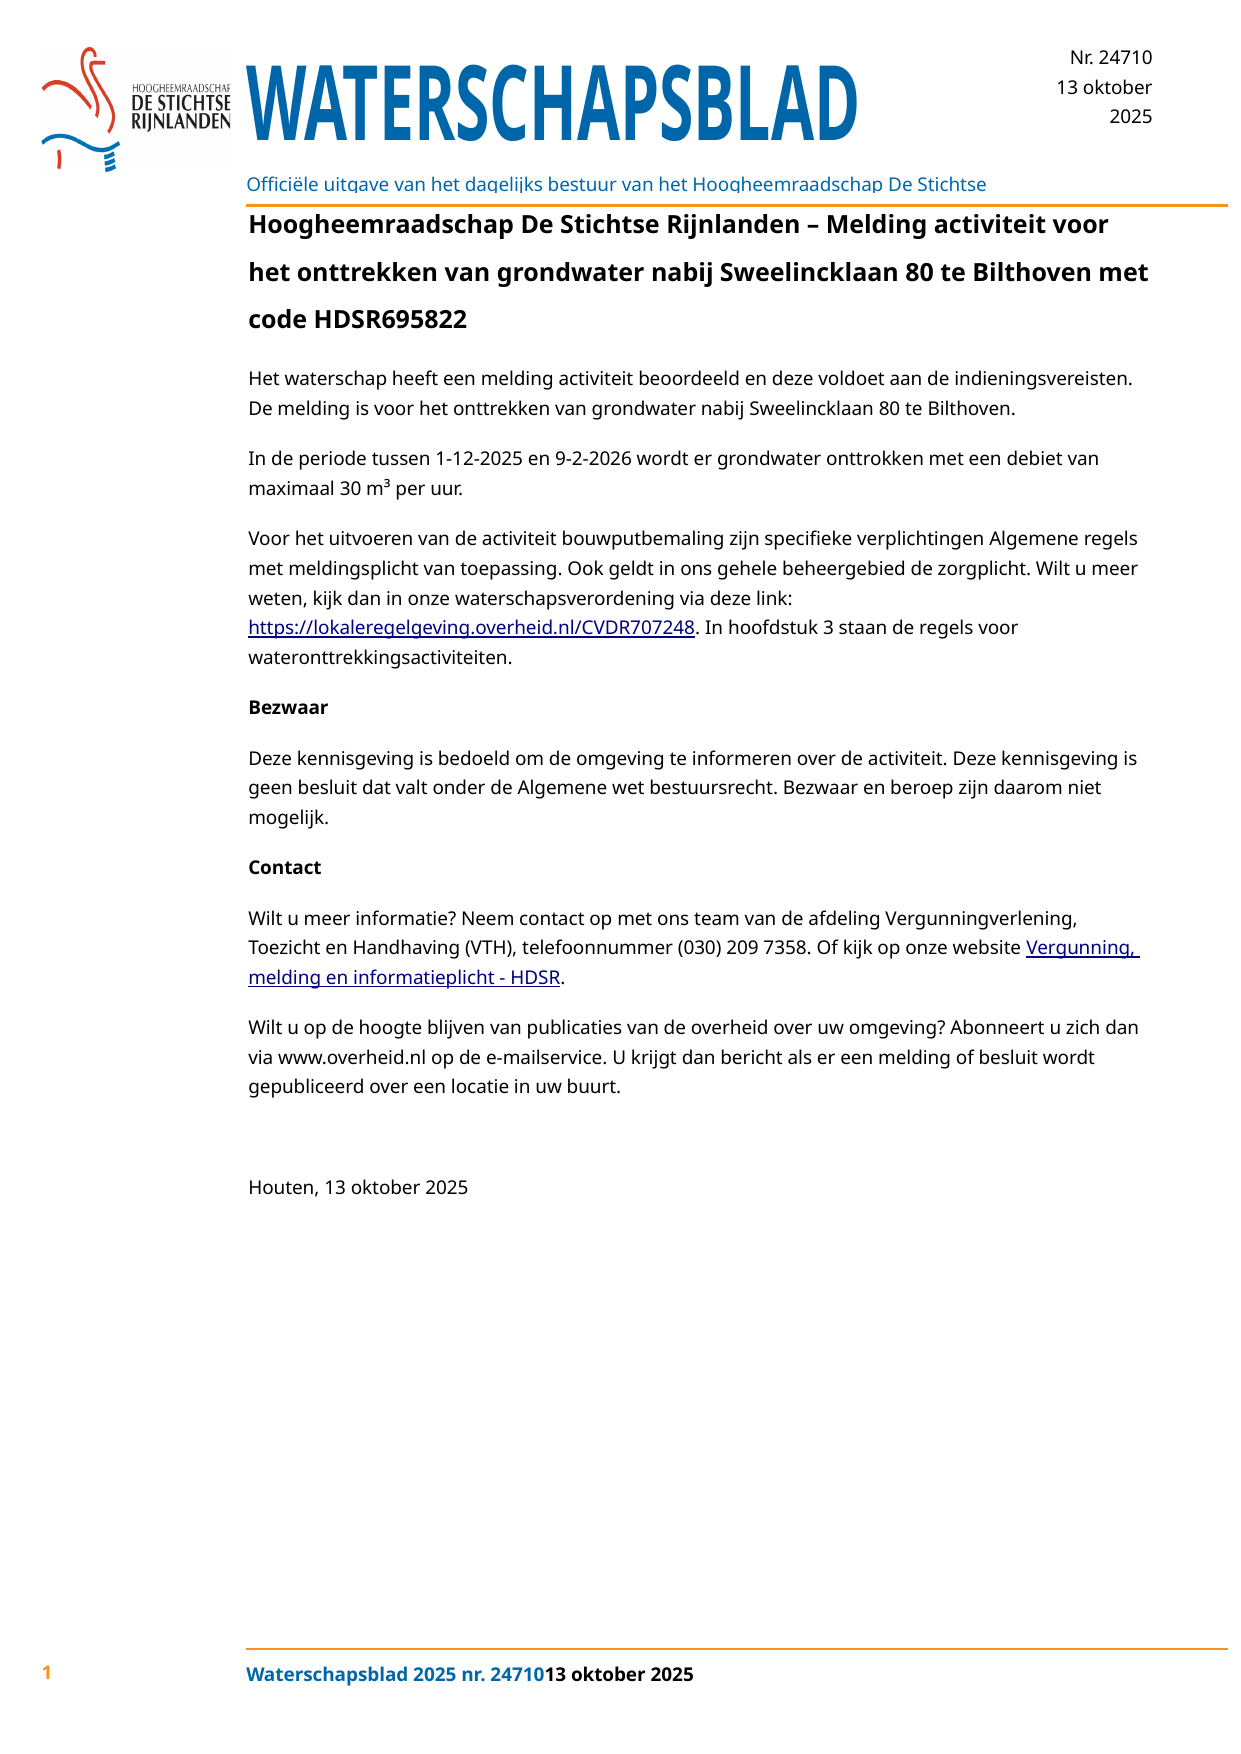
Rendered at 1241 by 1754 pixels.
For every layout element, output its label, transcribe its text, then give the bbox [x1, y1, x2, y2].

text Hoogheemraadschap De Stichtse Rijnlanden – Melding activiteit voor het onttrekken van grondwater nabij Sweelincklaan 80 te Bilthoven met code HDSR695822 [248, 207, 1152, 336]
text Houten, 13 oktober 2025 [248, 1174, 1152, 1200]
text Deze kennisgeving is bedoeld om de omgeving te informeren over de activiteit. Deze kennisgeving is geen besluit dat valt onder de Algemene wet bestuursrecht. Bezwaar en beroep zijn daarom niet mogelijk. [248, 745, 1152, 829]
text Voor het uitvoeren van de activiteit bouwputbemaling zijn specifieke verplichtingen Algemene regels met meldingsplicht van toepassing. Ook geldt in ons gehele beheergebied de zorgplicht. Wilt u meer weten, kijk dan in onze waterschapsverordening via deze link: https://lokaleregelgeving.overheid.nl/CVDR707248. In hoofdstuk 3 staan de regels voor wateronttrekkingsactiviteiten. [248, 526, 1152, 669]
text Contact [248, 854, 1152, 880]
text Wilt u op de hoogte blijven van publicaties van de overheid over uw omgeving? Abonneert u zich dan via www.overheid.nl op de e-mailservice. U krijgt dan bericht als er een melding of besluit wordt gepubliceerd over een locatie in uw buurt. [248, 1014, 1152, 1099]
picture [41, 47, 231, 172]
text Wilt u meer informatie? Neem contact op met ons team van de afdeling Vergunningverlening, Toezicht en Handhaving (VTH), telefoonnummer (030) 209 7358. Of kijk op onze website Vergunning, melding en informatieplicht - HDSR. [248, 905, 1152, 989]
text Bezwaar [248, 694, 1152, 720]
text In de periode tussen 1-12-2025 en 9-2-2026 wordt er grondwater onttrokken met een debiet van maximaal 30 m³ per uur. [248, 446, 1152, 501]
text Het waterschap heeft een melding activiteit beoordeeld en deze voldoet aan de indieningsvereisten. De melding is voor het onttrekken van grondwater nabij Sweelincklaan 80 te Bilthoven. [248, 366, 1152, 421]
